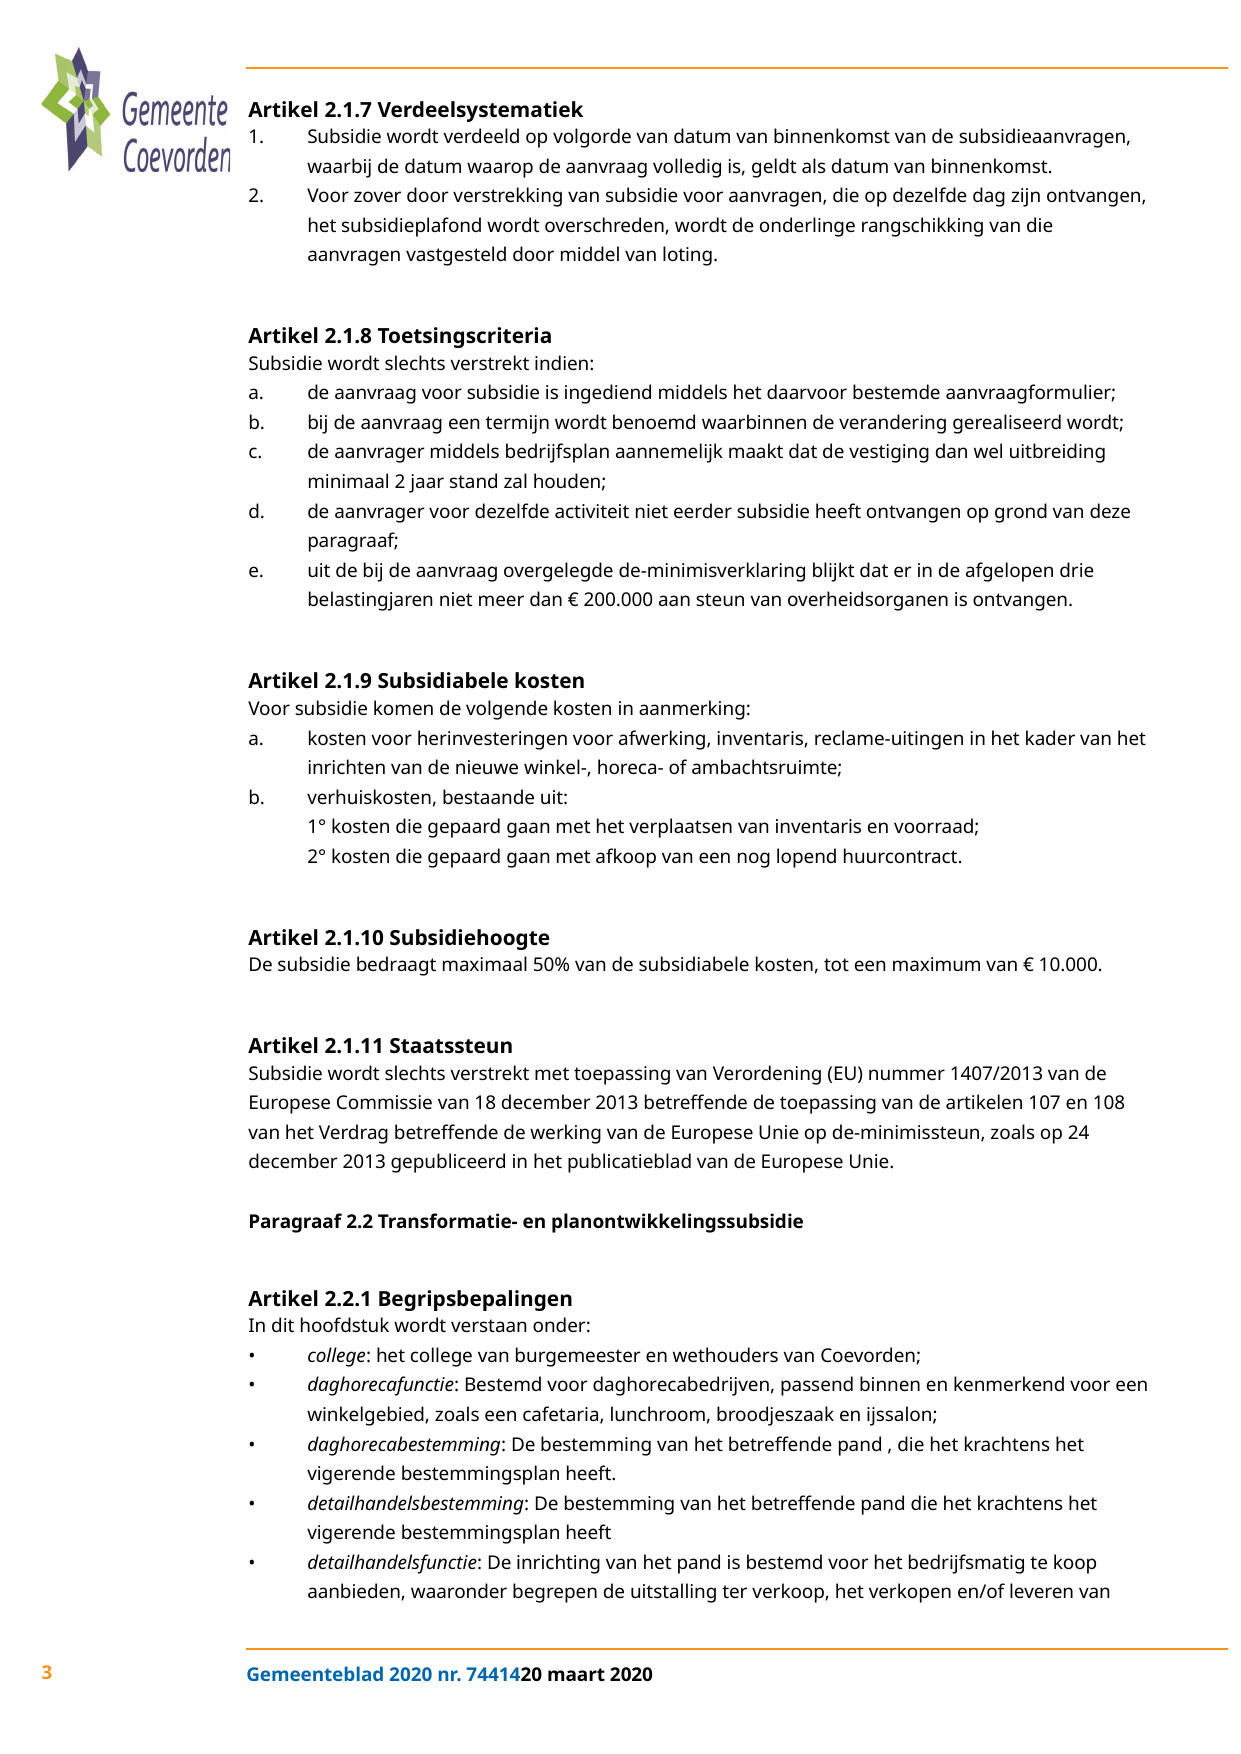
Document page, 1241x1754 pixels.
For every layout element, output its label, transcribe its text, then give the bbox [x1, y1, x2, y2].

list detailhandelsbestemming: De bestemming van het betreffende pand die het krachtens het vigerende bestemmingsplan heeft [248, 1490, 1152, 1545]
list de aanvraag voor subsidie is ingediend middels het daarvoor bestemde aanvraagformulier; [248, 379, 1152, 405]
list daghorecabestemming: De bestemming van het betreffende pand , die het krachtens het vigerende bestemmingsplan heeft. [248, 1431, 1152, 1486]
text Artikel 2.2.1 Begripsbepalingen [248, 1284, 1152, 1312]
list Voor zover door verstrekking van subsidie voor aanvragen, die op dezelfde dag zijn ontvangen, het subsidieplafond wordt overschreden, wordt de onderlinge rangschikking van die aanvragen vastgesteld door middel van loting. [248, 182, 1152, 267]
list Subsidie wordt verdeeld op volgorde van datum van binnenkomst van de subsidieaanvragen, waarbij de datum waarop de aanvraag volledig is, geldt als datum van binnenkomst. [248, 123, 1152, 178]
text Paragraaf 2.2 Transformatie- en planontwikkelingssubsidie [248, 1208, 1152, 1233]
picture [41, 47, 231, 172]
list uit de bij de aanvraag overgelegde de-minimisverklaring blijkt dat er in de afgelopen drie belastingjaren niet meer dan € 200.000 aan steun van overheidsorganen is ontvangen. [248, 557, 1152, 612]
list de aanvrager voor dezelfde activiteit niet eerder subsidie heeft ontvangen op grond van deze paragraaf; [248, 498, 1152, 553]
list bij de aanvraag een termijn wordt benoemd waarbinnen de verandering gerealiseerd wordt; [248, 409, 1152, 435]
text Artikel 2.1.8 Toetsingscriteria [248, 322, 1152, 350]
list 1° kosten die gepaard gaan met het verplaatsen van inventaris en voorraad; [248, 813, 1152, 839]
text Artikel 2.1.10 Subsidiehoogte [248, 923, 1152, 951]
list daghorecafunctie: Bestemd voor daghorecabedrijven, passend binnen en kenmerkend voor een winkelgebied, zoals een cafetaria, lunchroom, broodjeszaak en ijssalon; [248, 1372, 1152, 1427]
list de aanvrager middels bedrijfsplan aannemelijk maakt dat de vestiging dan wel uitbreiding minimaal 2 jaar stand zal houden; [248, 439, 1152, 494]
list kosten voor herinvesteringen voor afwerking, inventaris, reclame-uitingen in het kader van het inrichten van de nieuwe winkel-, horeca- of ambachtsruimte; [248, 725, 1152, 780]
text Voor subsidie komen de volgende kosten in aanmerking: [248, 695, 1152, 721]
text Subsidie wordt slechts verstrekt indien: [248, 350, 1152, 376]
text De subsidie bedraagt maximaal 50% van de subsidiabele kosten, tot een maximum van € 10.000. [248, 951, 1152, 977]
text Artikel 2.1.9 Subsidiabele kosten [248, 667, 1152, 695]
list 2° kosten die gepaard gaan met afkoop van een nog lopend huurcontract. [248, 843, 1152, 869]
list college: het college van burgemeester en wethouders van Coevorden; [248, 1342, 1152, 1368]
list verhuiskosten, bestaande uit: [248, 784, 1152, 809]
text Artikel 2.1.7 Verdeelsystematiek [248, 95, 1152, 123]
text Artikel 2.1.11 Staatssteun [248, 1031, 1152, 1060]
text Subsidie wordt slechts verstrekt met toepassing van Verordening (EU) nummer 1407/2013 van de Europese Commissie van 18 december 2013 betreffende de toepassing van de artikelen 107 en 108 van het Verdrag betreffende de werking van de Europese Unie op de-minimissteun, zoals op 24 december 2013 gepubliceerd in het publicatieblad van de Europese Unie. [248, 1060, 1152, 1174]
text In dit hoofdstuk wordt verstaan onder: [248, 1312, 1152, 1338]
list detailhandelsfunctie: De inrichting van het pand is bestemd voor het bedrijfsmatig te koop aanbieden, waaronder begrepen de uitstalling ter verkoop, het verkopen en/of leveren van [248, 1549, 1152, 1604]
